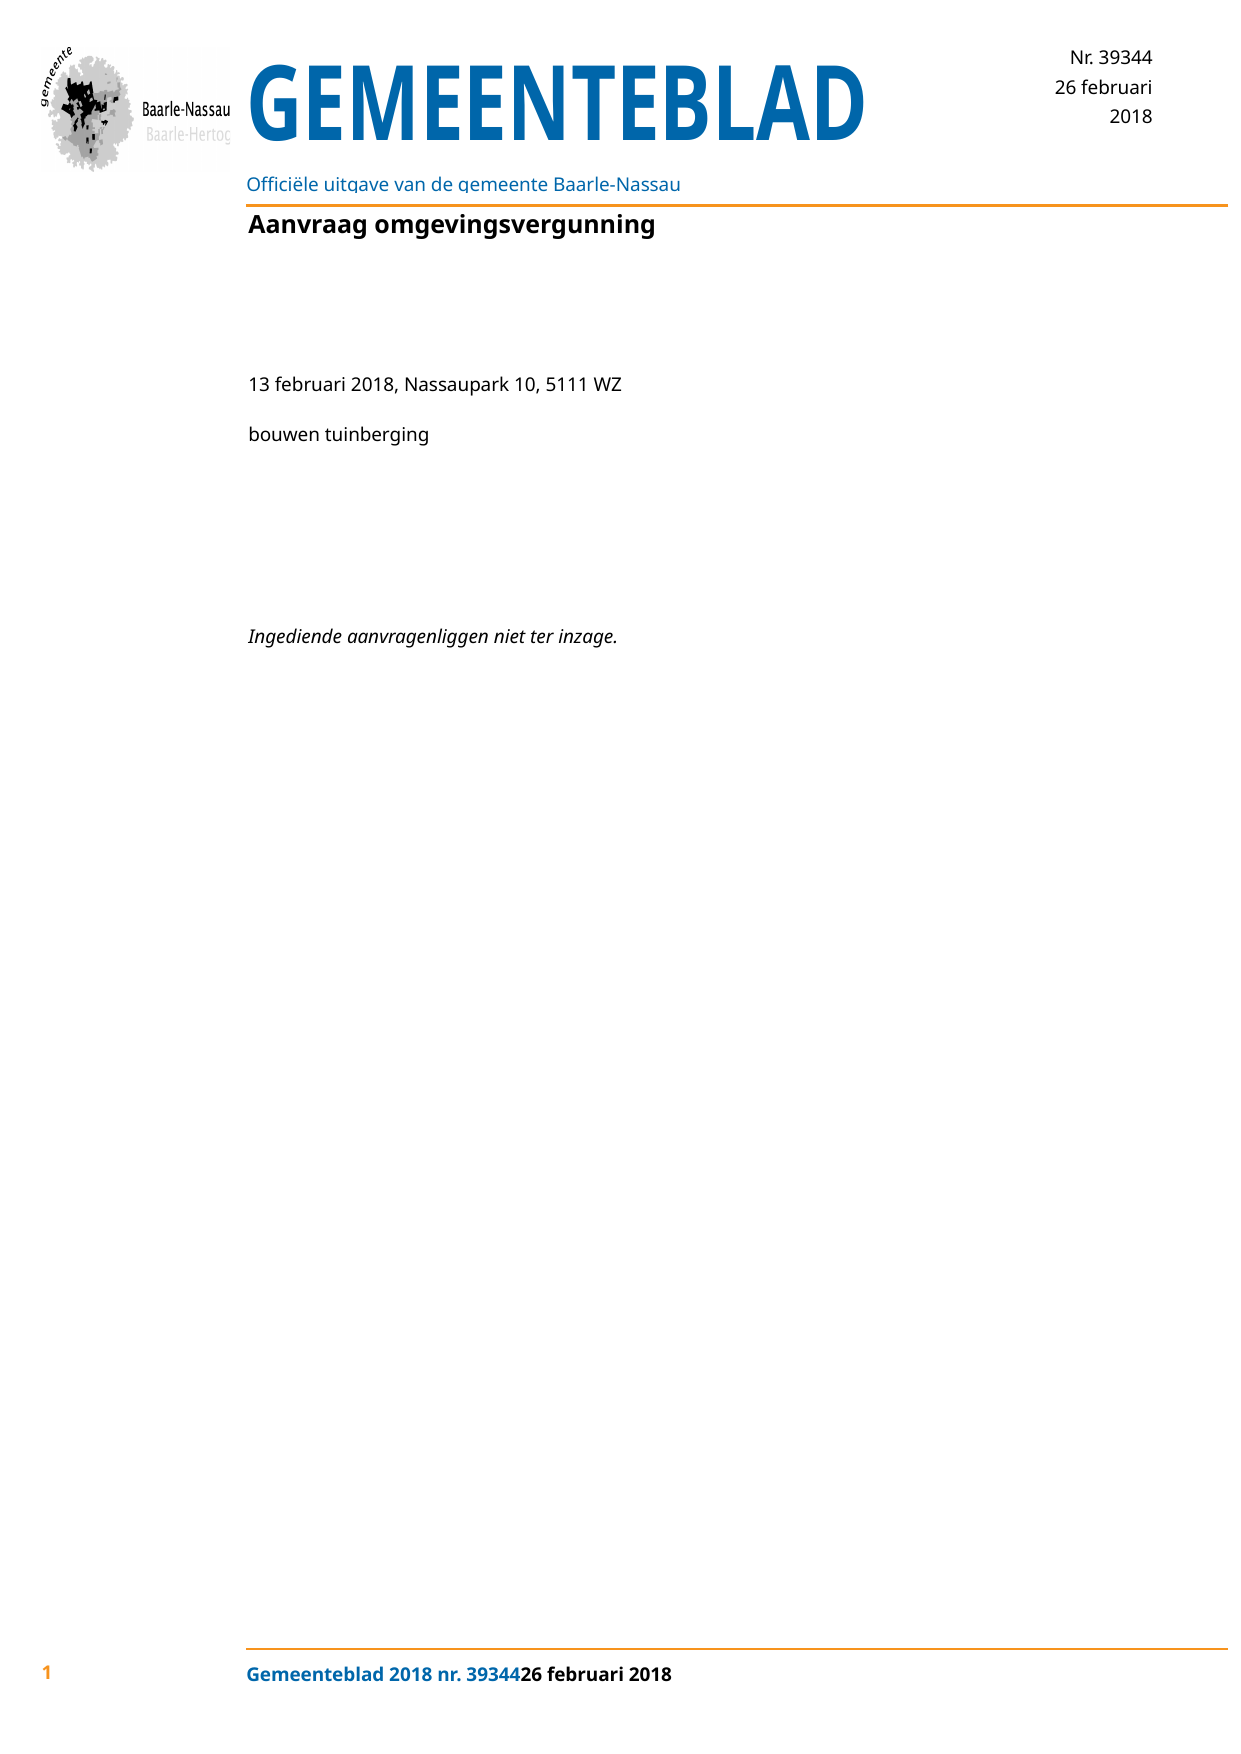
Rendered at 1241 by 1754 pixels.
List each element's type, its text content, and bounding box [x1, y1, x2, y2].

text Ingediende aanvragenliggen niet ter inzage. [248, 623, 1152, 649]
text Aanvraag omgevingsvergunning [248, 207, 1152, 241]
text bouwen tuinberging [248, 422, 1152, 447]
picture [41, 47, 231, 172]
text 13 februari 2018, Nassaupark 10, 5111 WZ [248, 371, 1152, 397]
